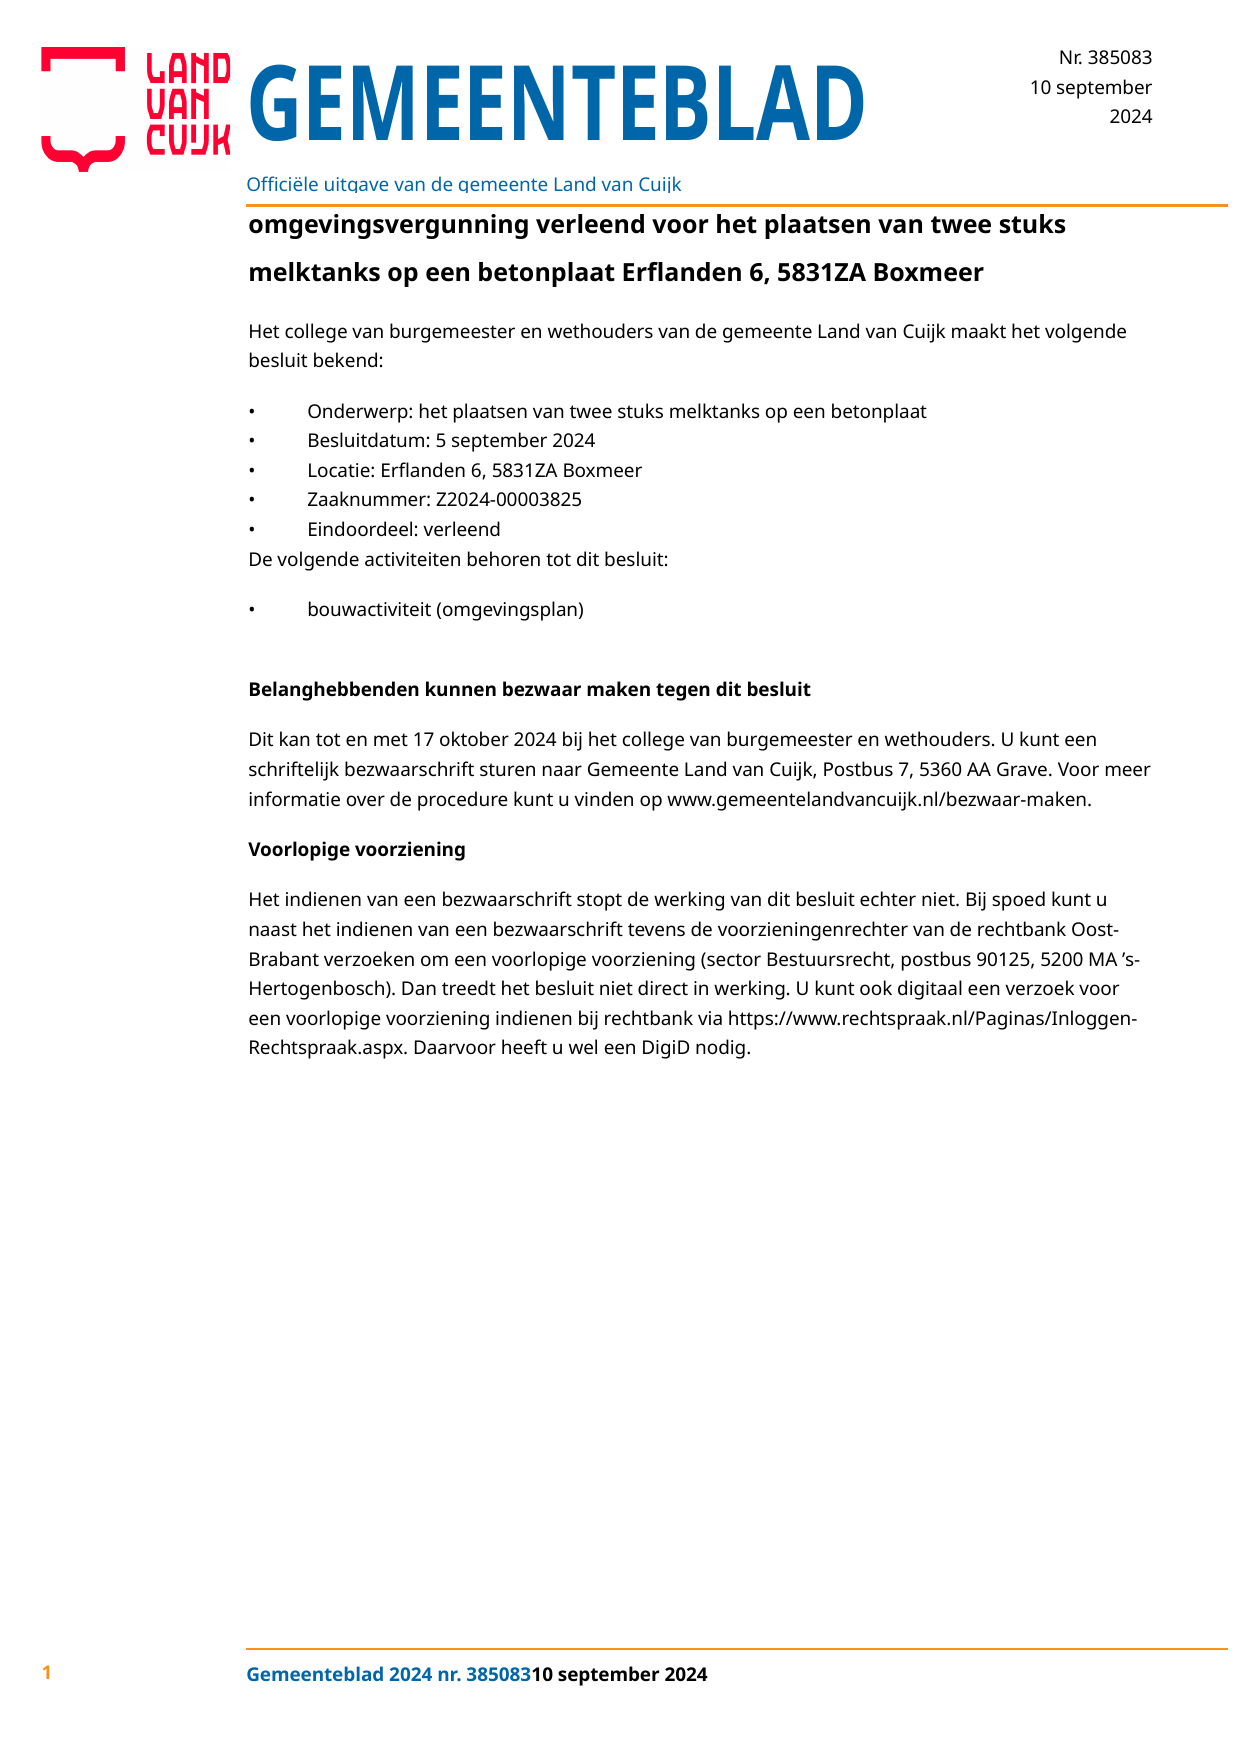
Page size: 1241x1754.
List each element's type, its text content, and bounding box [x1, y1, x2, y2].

list bouwactiviteit (omgevingsplan) [248, 596, 1152, 622]
text De volgende activiteiten behoren tot dit besluit: [248, 546, 1152, 572]
picture [41, 47, 231, 172]
text Het college van burgemeester en wethouders van de gemeente Land van Cuijk maakt het volgende besluit bekend: [248, 318, 1152, 373]
text omgevingsvergunning verleend voor het plaatsen van twee stuks melktanks op een betonplaat Erflanden 6, 5831ZA Boxmeer [248, 207, 1152, 288]
list Eindoordeel: verleend [248, 516, 1152, 542]
text Voorlopige voorziening [248, 836, 1152, 862]
text Dit kan tot en met 17 oktober 2024 bij het college van burgemeester en wethouders. U kunt een schriftelijk bezwaarschrift sturen naar Gemeente Land van Cuijk, Postbus 7, 5360 AA Grave. Voor meer informatie over de procedure kunt u vinden op www.gemeentelandvancuijk.nl/bezwaar-maken. [248, 727, 1152, 812]
list Besluitdatum: 5 september 2024 [248, 427, 1152, 453]
list Locatie: Erflanden 6, 5831ZA Boxmeer [248, 457, 1152, 483]
list Zaaknummer: Z2024-00003825 [248, 487, 1152, 512]
list Onderwerp: het plaatsen van twee stuks melktanks op een betonplaat [248, 398, 1152, 424]
text Belanghebbenden kunnen bezwaar maken tegen dit besluit [248, 676, 1152, 702]
text Het indienen van een bezwaarschrift stopt de werking van dit besluit echter niet. Bij spoed kunt u naast het indienen van een bezwaarschrift tevens de voorzieningenrechter van de rechtbank Oost-Brabant verzoeken om een voorlopige voorziening (sector Bestuursrecht, postbus 90125, 5200 MA ’s-Hertogenbosch). Dan treedt het besluit niet direct in werking. U kunt ook digitaal een verzoek voor een voorlopige voorziening indienen bij rechtbank via https://www.rechtspraak.nl/Paginas/Inloggen-Rechtspraak.aspx. Daarvoor heeft u wel een DigiD nodig. [248, 887, 1152, 1060]
